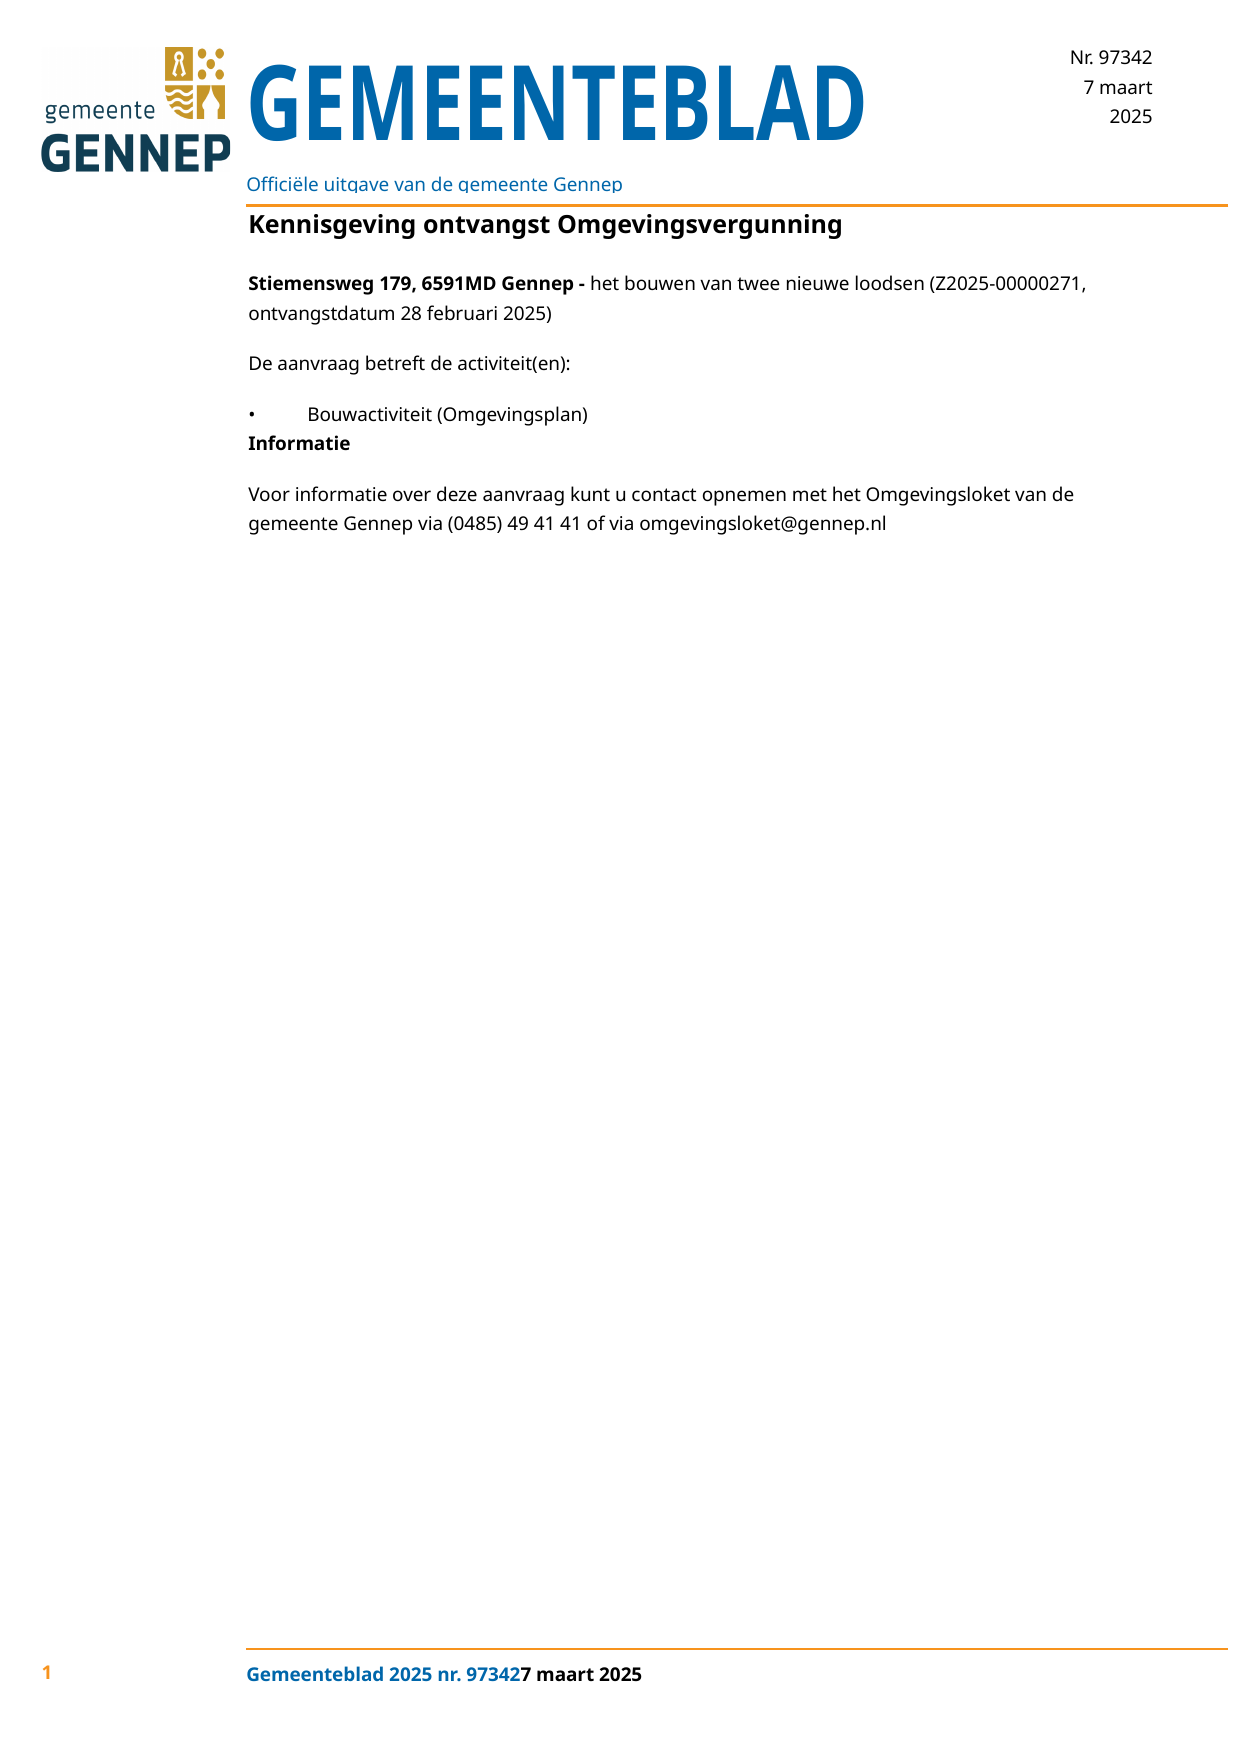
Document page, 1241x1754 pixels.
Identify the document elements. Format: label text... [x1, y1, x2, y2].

text Kennisgeving ontvangst Omgevingsvergunning [248, 207, 1152, 241]
picture [41, 47, 231, 172]
text Informatie [248, 430, 1152, 456]
text Voor informatie over deze aanvraag kunt u contact opnemen met het Omgevingsloket van de gemeente Gennep via (0485) 49 41 41 of via omgevingsloket@gennep.nl [248, 481, 1152, 536]
text De aanvraag betreft de activiteit(en): [248, 350, 1152, 376]
text Stiemensweg 179, 6591MD Gennep - het bouwen van twee nieuwe loodsen (Z2025-00000271, ontvangstdatum 28 februari 2025) [248, 270, 1152, 326]
list Bouwactiviteit (Omgevingsplan) [248, 401, 1152, 426]
